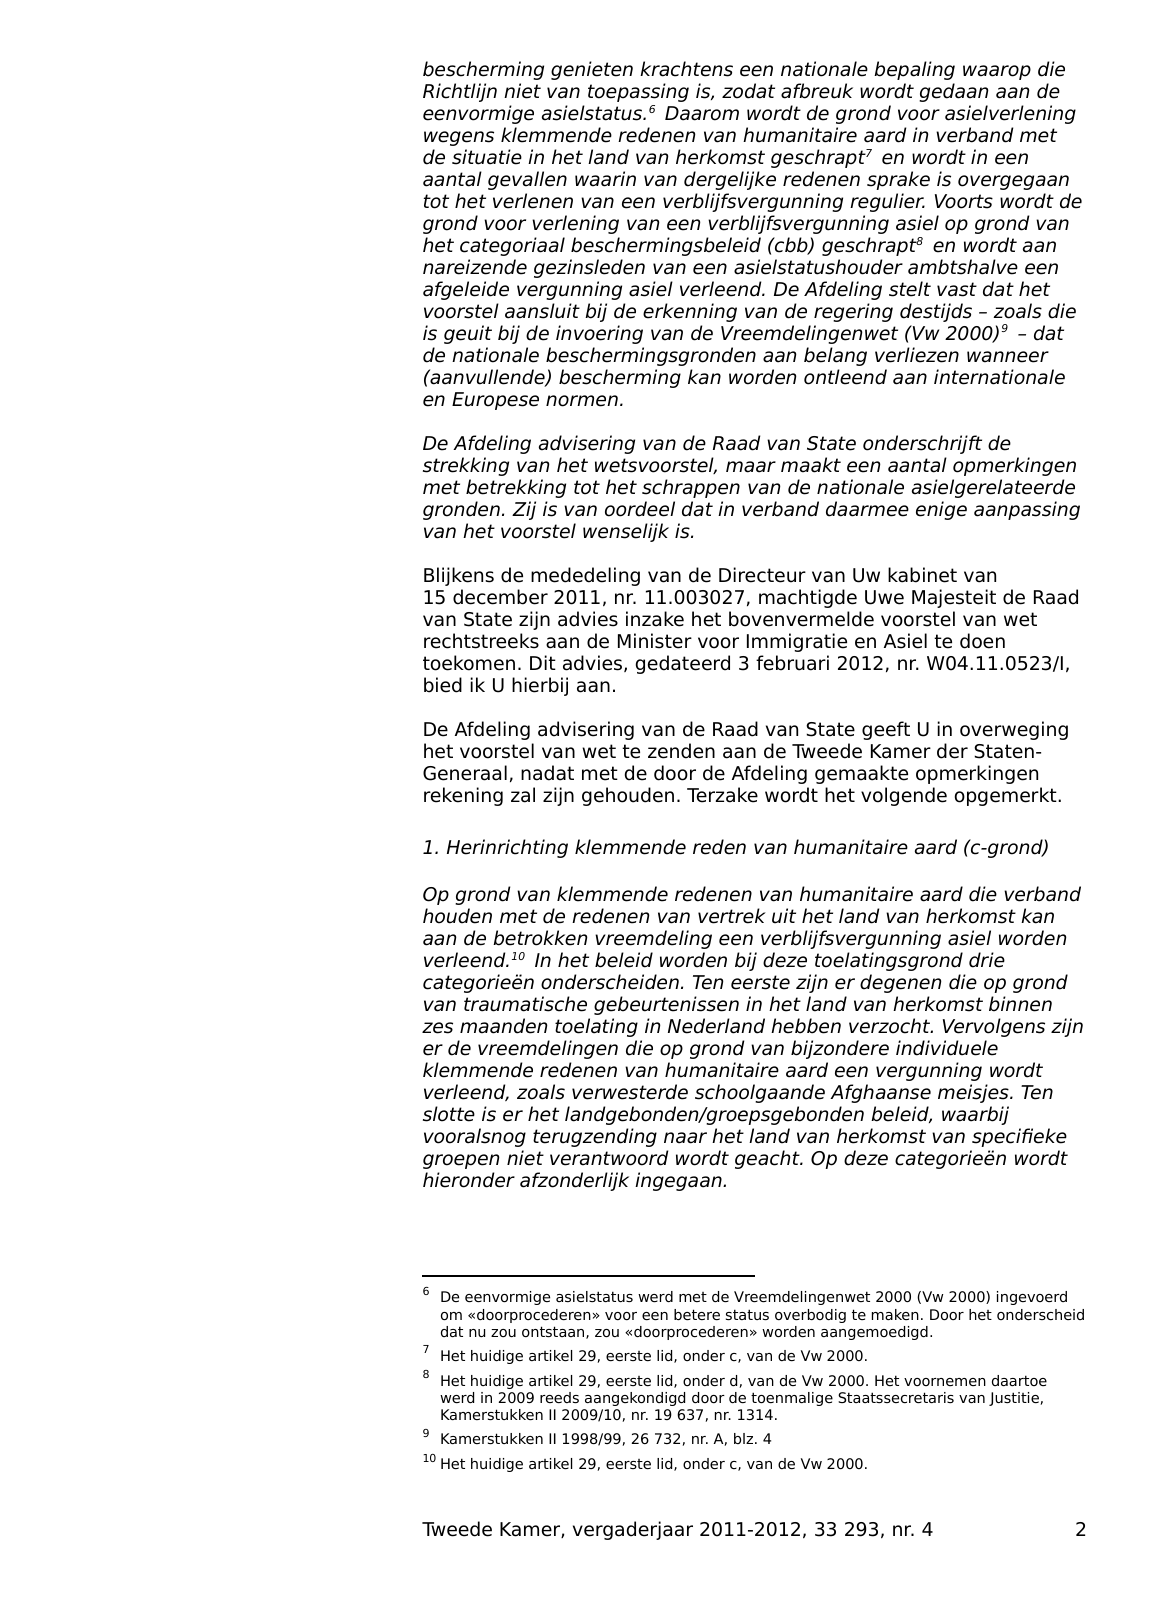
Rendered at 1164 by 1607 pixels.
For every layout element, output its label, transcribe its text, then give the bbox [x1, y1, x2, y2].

text Het huidige artikel 29, eerste lid, onder c, van de Vw 2000. [422, 1452, 1087, 1474]
text Blijkens de mededeling van de Directeur van Uw kabinet van 15 december 2011, nr. 11.003027, machtigde Uwe Majesteit de Raad van State zijn advies inzake het bovenvermelde voorstel van wet rechtstreeks aan de Minister voor Immigratie en Asiel te doen toekomen. Dit advies, gedateerd 3 februari 2012, nr. W04.11.0523/I, bied ik U hierbij aan. [422, 565, 1087, 697]
text bescherming genieten krachtens een nationale bepaling waarop die Richtlijn niet van toepassing is, zodat afbreuk wordt gedaan aan de eenvormige asielstatus. Daarom wordt de grond voor asielverlening wegens klemmende redenen van humanitaire aard in verband met de situatie in het land van herkomst geschrapt en wordt in een aantal gevallen waarin van dergelijke redenen sprake is overgegaan tot het verlenen van een verblijfsvergunning regulier. Voorts wordt de grond voor verlening van een verblijfsvergunning asiel op grond van het categoriaal beschermingsbeleid (cbb) geschrapt en wordt aan nareizende gezinsleden van een asielstatushouder ambtshalve een afgeleide vergunning asiel verleend. De Afdeling stelt vast dat het voorstel aansluit bij de erkenning van de regering destijds – zoals die is geuit bij de invoering van de Vreemdelingenwet (Vw 2000) – dat de nationale beschermingsgronden aan belang verliezen wanneer (aanvullende) bescherming kan worden ontleend aan internationale en Europese normen. [422, 59, 1087, 411]
text De Afdeling advisering van de Raad van State onderschrijft de strekking van het wetsvoorstel, maar maakt een aantal opmerkingen met betrekking tot het schrappen van de nationale asielgerelateerde gronden. Zij is van oordeel dat in verband daarmee enige aanpassing van het voorstel wenselijk is. [422, 433, 1087, 543]
text Op grond van klemmende redenen van humanitaire aard die verband houden met de redenen van vertrek uit het land van herkomst kan aan de betrokken vreemdeling een verblijfsvergunning asiel worden verleend. In het beleid worden bij deze toelatingsgrond drie categorieën onderscheiden. Ten eerste zijn er degenen die op grond van traumatische gebeurtenissen in het land van herkomst binnen zes maanden toelating in Nederland hebben verzocht. Vervolgens zijn er de vreemdelingen die op grond van bijzondere individuele klemmende redenen van humanitaire aard een vergunning wordt verleend, zoals verwesterde schoolgaande Afghaanse meisjes. Ten slotte is er het landgebonden/groepsgebonden beleid, waarbij vooralsnog terugzending naar het land van herkomst van specifieke groepen niet verantwoord wordt geacht. Op deze categorieën wordt hieronder afzonderlijk ingegaan. [422, 884, 1087, 1192]
text De eenvormige asielstatus werd met de Vreemdelingenwet 2000 (Vw 2000) ingevoerd om «doorprocederen» voor een betere status overbodig te maken. Door het onderscheid dat nu zou ontstaan, zou «doorprocederen» worden aangemoedigd. [422, 1285, 1087, 1341]
subtitle 1. Herinrichting klemmende reden van humanitaire aard (c-grond) [422, 837, 1087, 859]
text Het huidige artikel 29, eerste lid, onder c, van de Vw 2000. [422, 1343, 1087, 1366]
text Het huidige artikel 29, eerste lid, onder d, van de Vw 2000. Het voornemen daartoe werd in 2009 reeds aangekondigd door de toenmalige Staatssecretaris van Justitie, Kamerstukken II 2009/10, nr. 19 637, nr. 1314. [422, 1368, 1087, 1424]
text De Afdeling advisering van de Raad van State geeft U in overweging het voorstel van wet te zenden aan de Tweede Kamer der Staten-Generaal, nadat met de door de Afdeling gemaakte opmerkingen rekening zal zijn gehouden. Terzake wordt het volgende opgemerkt. [422, 719, 1087, 807]
text Kamerstukken II 1998/99, 26 732, nr. A, blz. 4 [422, 1427, 1087, 1449]
